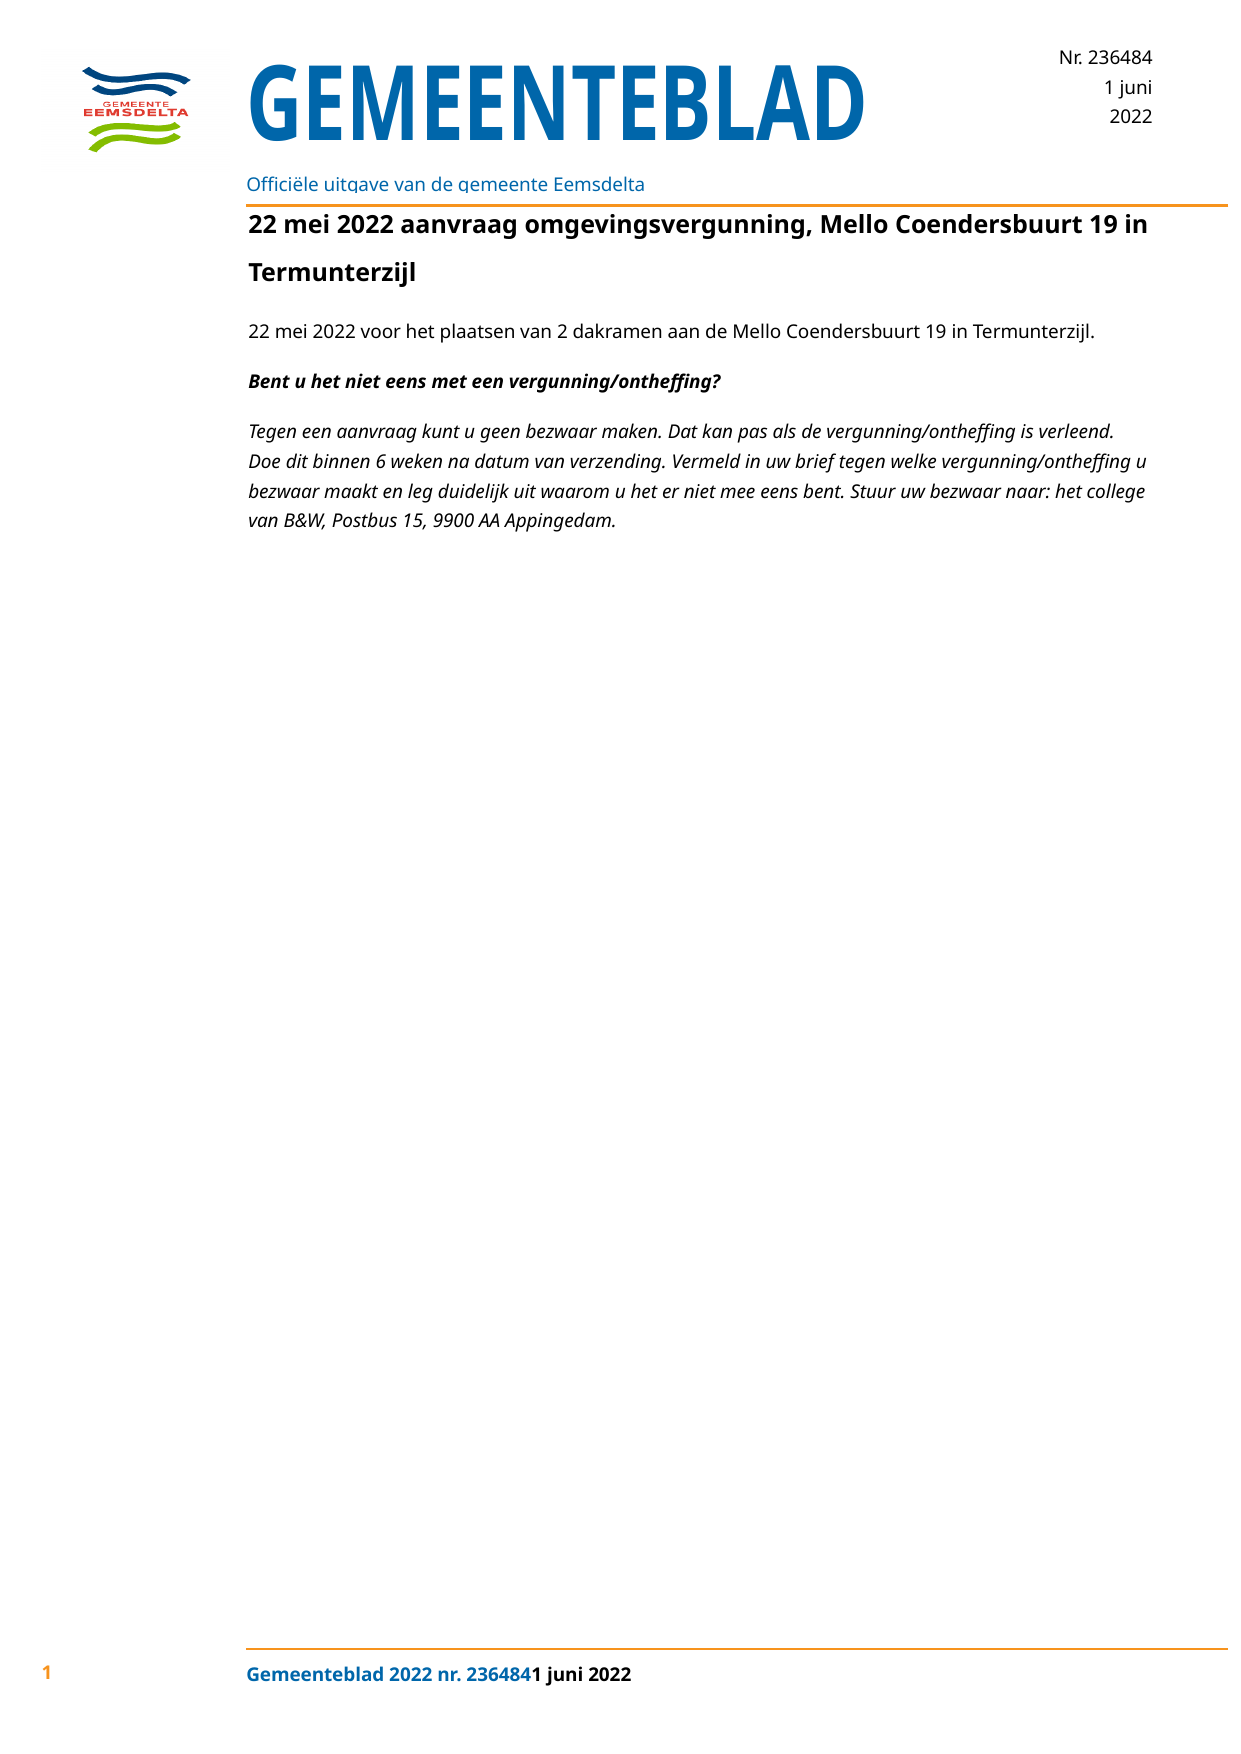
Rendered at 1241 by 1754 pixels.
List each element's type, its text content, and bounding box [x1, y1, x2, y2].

text 22 mei 2022 aanvraag omgevingsvergunning, Mello Coendersbuurt 19 in Termunterzijl [248, 207, 1152, 288]
text 22 mei 2022 voor het plaatsen van 2 dakramen aan de Mello Coendersbuurt 19 in Termunterzijl. [248, 318, 1152, 344]
text Bent u het niet eens met een vergunning/ontheffing? [248, 368, 1152, 394]
picture [41, 47, 231, 172]
text Tegen een aanvraag kunt u geen bezwaar maken. Dat kan pas als de vergunning/ontheffing is verleend. Doe dit binnen 6 weken na datum van verzending. Vermeld in uw brief tegen welke vergunning/ontheffing u bezwaar maakt en leg duidelijk uit waarom u het er niet mee eens bent. Stuur uw bezwaar naar: het college van B&W, Postbus 15, 9900 AA Appingedam. [248, 419, 1152, 533]
